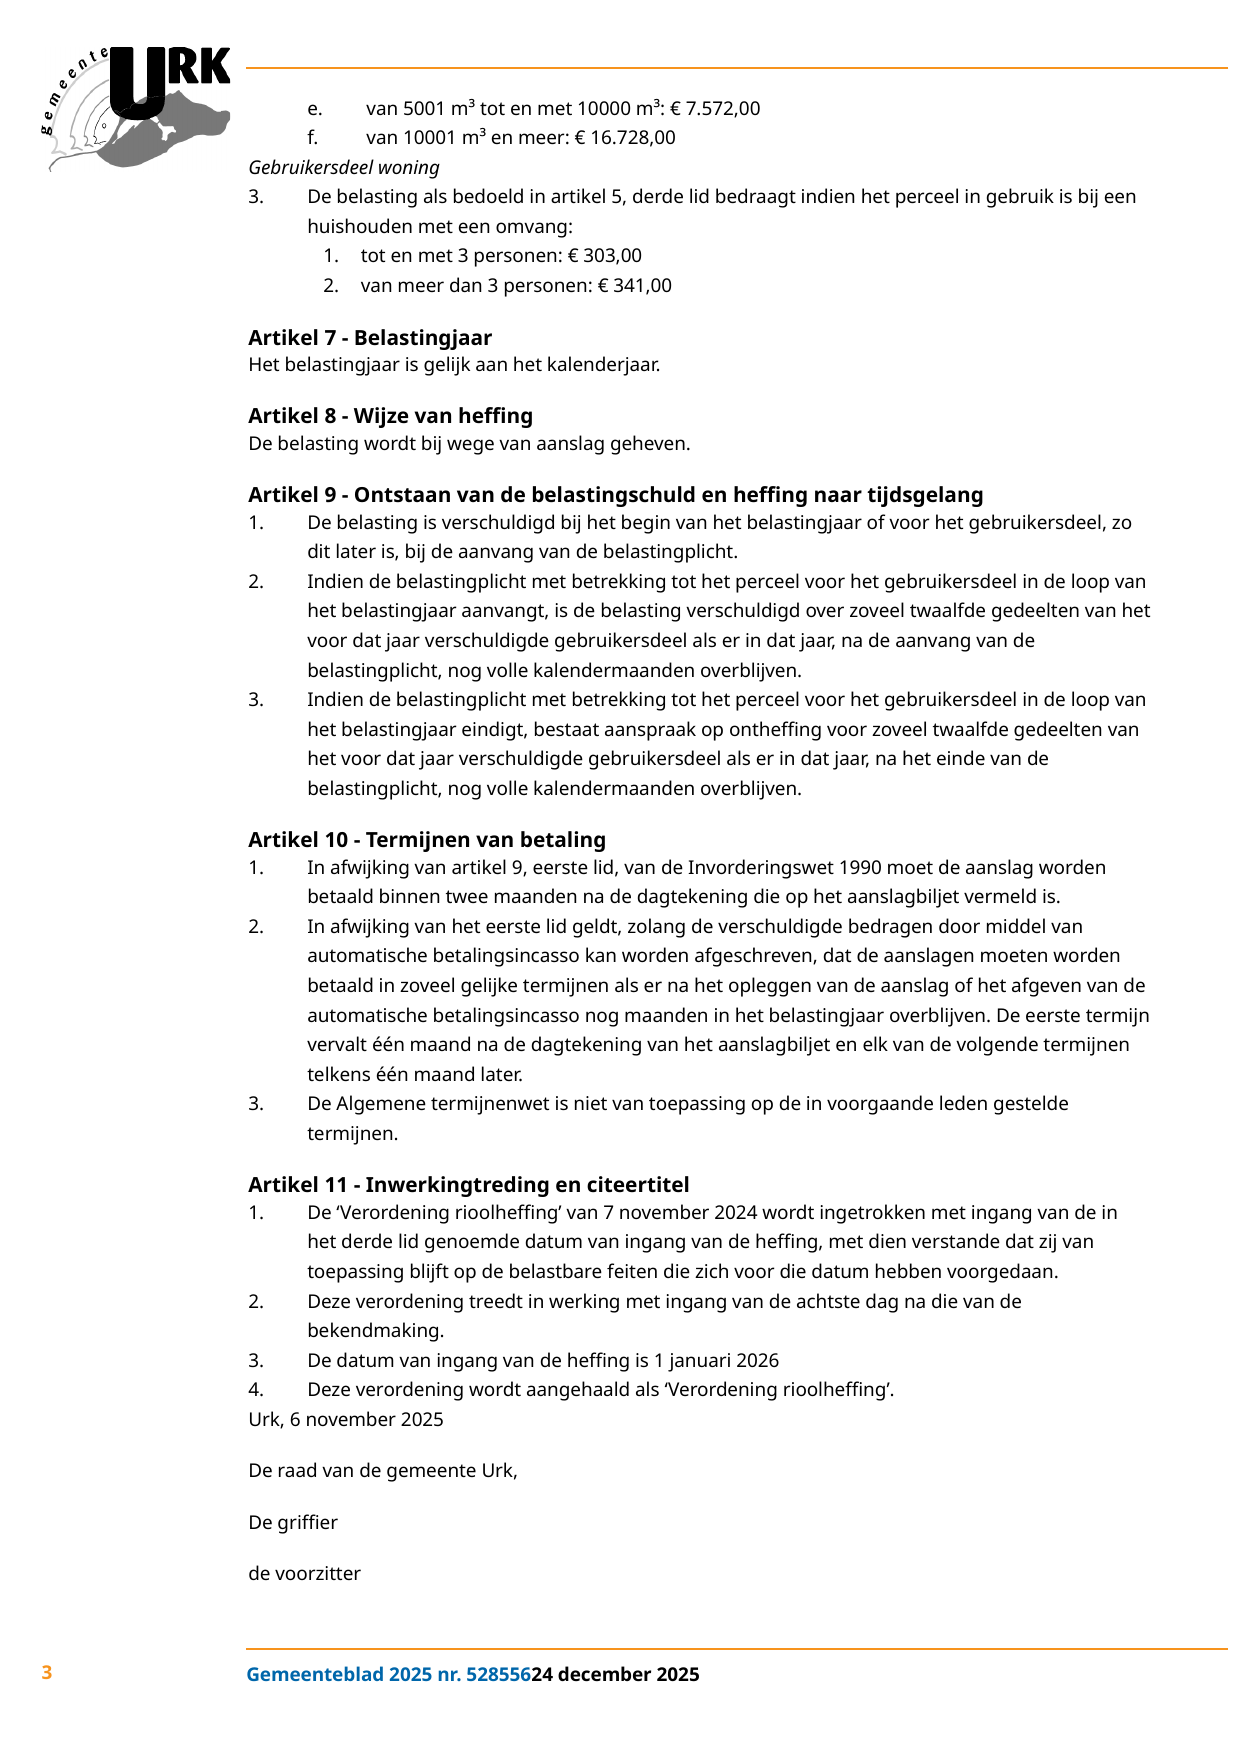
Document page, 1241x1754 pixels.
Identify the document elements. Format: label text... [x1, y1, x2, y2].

text De belasting wordt bij wege van aanslag geheven. [248, 430, 1152, 456]
text Artikel 8 - Wijze van heffing [248, 402, 1152, 430]
text de voorzitter [248, 1561, 1152, 1586]
list De ‘Verordening rioolheffing’ van 7 november 2024 wordt ingetrokken met ingang van de in het derde lid genoemde datum van ingang van de heffing, met dien verstande dat zij van toepassing blijft op de belastbare feiten die zich voor die datum hebben voorgedaan. [248, 1199, 1152, 1284]
text De griffier [248, 1509, 1152, 1535]
text Artikel 11 - Inwerkingtreding en citeertitel [248, 1171, 1152, 1199]
text Artikel 10 - Termijnen van betaling [248, 826, 1152, 854]
list Indien de belastingplicht met betrekking tot het perceel voor het gebruikersdeel in de loop van het belastingjaar aanvangt, is de belasting verschuldigd over zoveel twaalfde gedeelten van het voor dat jaar verschuldigde gebruikersdeel als er in dat jaar, na de aanvang van de belastingplicht, nog volle kalendermaanden overblijven. [248, 568, 1152, 682]
list van 5001 m³ tot en met 10000 m³: € 7.572,00 [307, 95, 1152, 121]
list Indien de belastingplicht met betrekking tot het perceel voor het gebruikersdeel in de loop van het belastingjaar eindigt, bestaat aanspraak op ontheffing voor zoveel twaalfde gedeelten van het voor dat jaar verschuldigde gebruikersdeel als er in dat jaar, na het einde van de belastingplicht, nog volle kalendermaanden overblijven. [248, 686, 1152, 801]
list Deze verordening treedt in werking met ingang van de achtste dag na die van de bekendmaking. [248, 1288, 1152, 1343]
text Het belastingjaar is gelijk aan het kalenderjaar. [248, 351, 1152, 377]
text Urk, 6 november 2025 [248, 1406, 1152, 1432]
list De Algemene termijnenwet is niet van toepassing op de in voorgaande leden gestelde termijnen. [248, 1091, 1152, 1146]
list van 10001 m³ en meer: € 16.728,00 [307, 124, 1152, 150]
text Artikel 7 - Belastingjaar [248, 323, 1152, 351]
list In afwijking van het eerste lid geldt, zolang de verschuldigde bedragen door middel van automatische betalingsincasso kan worden afgeschreven, dat de aanslagen moeten worden betaald in zoveel gelijke termijnen als er na het opleggen van de aanslag of het afgeven van de automatische betalingsincasso nog maanden in het belastingjaar overblijven. De eerste termijn vervalt één maand na de dagtekening van het aanslagbiljet en elk van de volgende termijnen telkens één maand later. [248, 913, 1152, 1087]
list De belasting is verschuldigd bij het begin van het belastingjaar of voor het gebruikersdeel, zo dit later is, bij de aanvang van de belastingplicht. [248, 509, 1152, 564]
list De datum van ingang van de heffing is 1 januari 2026 [248, 1347, 1152, 1373]
text De raad van de gemeente Urk, [248, 1458, 1152, 1483]
list tot en met 3 personen: € 303,00 [323, 243, 1152, 268]
list In afwijking van artikel 9, eerste lid, van de Invorderingswet 1990 moet de aanslag worden betaald binnen twee maanden na de dagtekening die op het aanslagbiljet vermeld is. [248, 854, 1152, 909]
list Deze verordening wordt aangehaald als ‘Verordening rioolheffing’. [248, 1377, 1152, 1402]
list van meer dan 3 personen: € 341,00 [323, 272, 1152, 298]
text Gebruikersdeel woning [248, 154, 1152, 180]
list De belasting als bedoeld in artikel 5, derde lid bedraagt indien het perceel in gebruik is bij een huishouden met een omvang: [248, 183, 1152, 239]
text Artikel 9 - Ontstaan van de belastingschuld en heffing naar tijdsgelang [248, 480, 1152, 509]
picture [41, 47, 231, 172]
